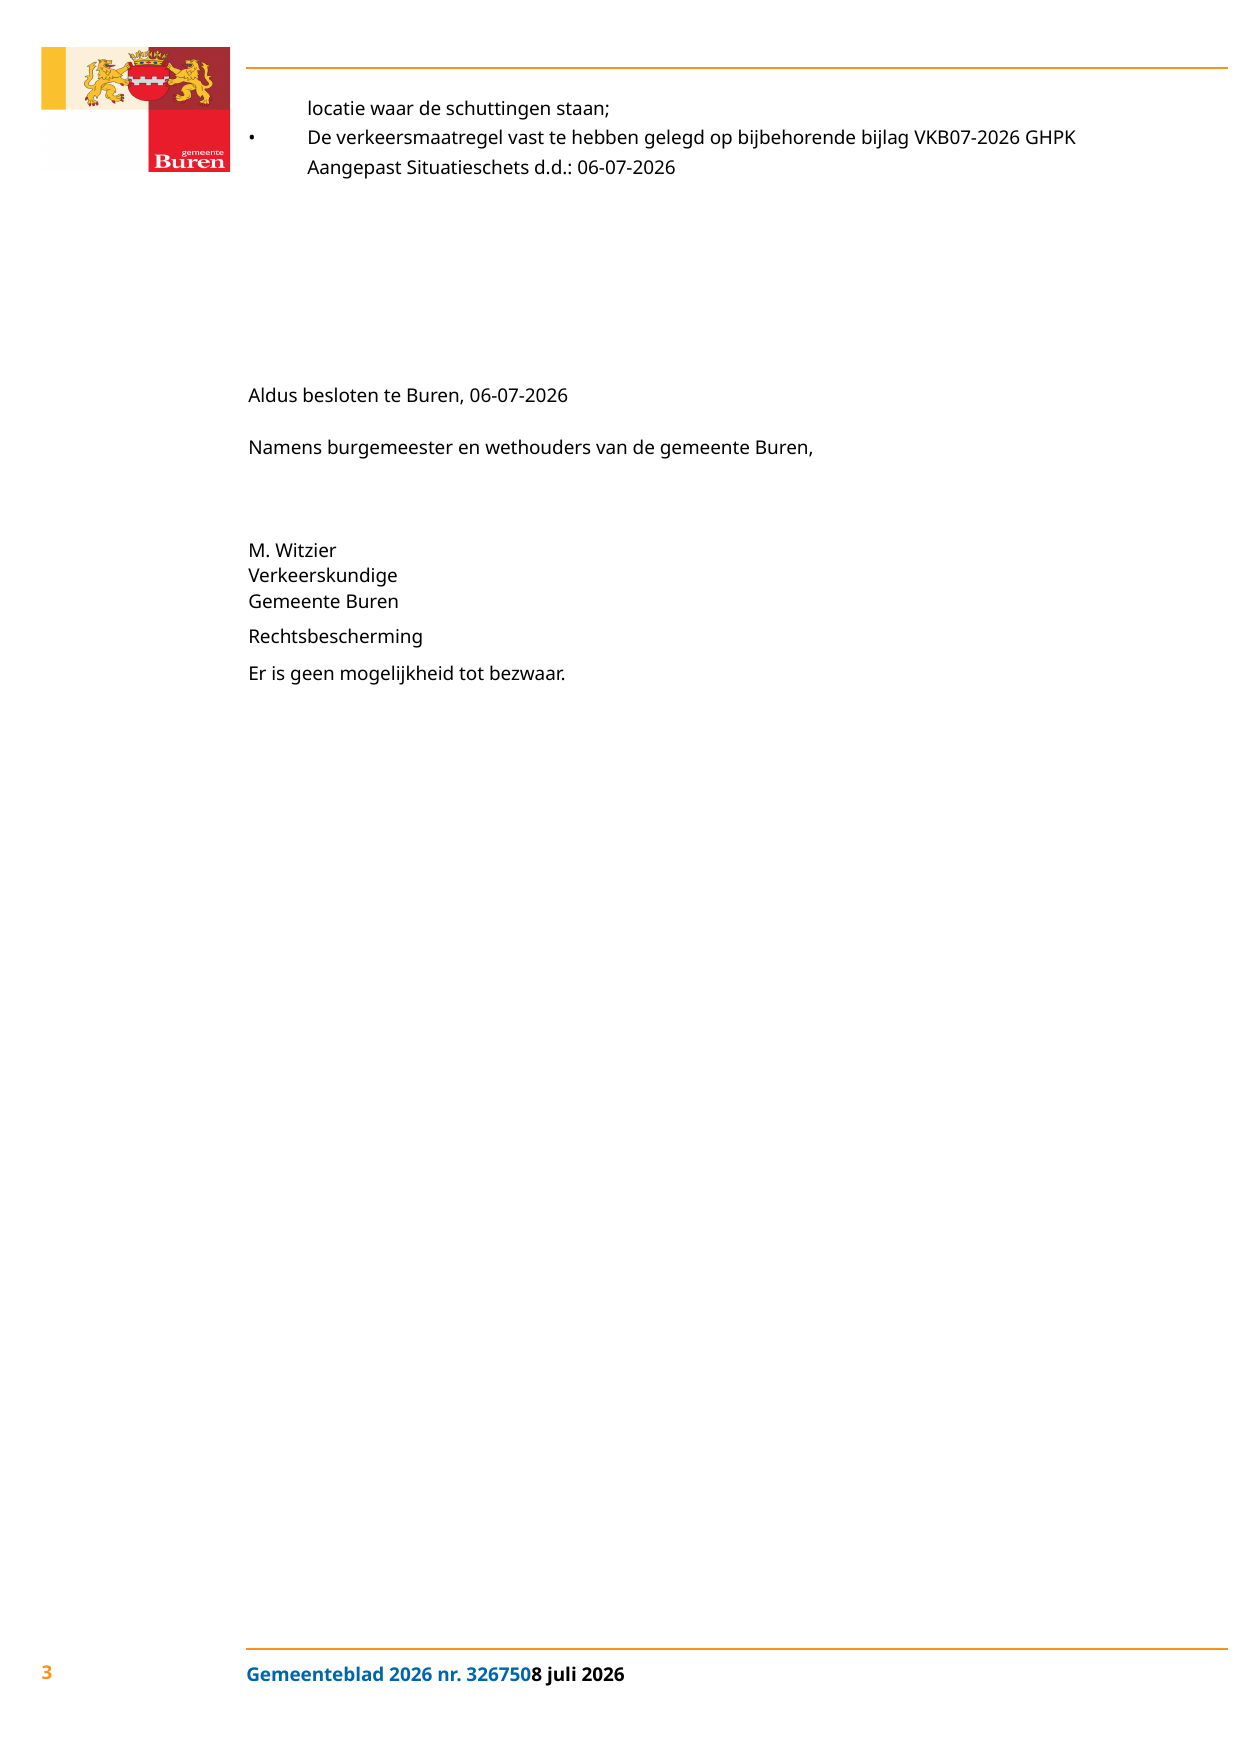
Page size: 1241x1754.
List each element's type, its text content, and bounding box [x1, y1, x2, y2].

text Rechtsbescherming [248, 628, 1152, 647]
list De verkeersmaatregel vast te hebben gelegd op bijbehorende bijlag VKB07-2026 GHPK Aangepast Situatieschets d.d.: 06-07-2026 [248, 124, 1152, 180]
text Aldus besloten te Buren, 06-07-2026 [248, 383, 1152, 408]
list locatie waar de schuttingen staan; [248, 95, 1152, 121]
text Er is geen mogelijkheid tot bezwaar. [248, 665, 1152, 684]
text M. Witzier [248, 537, 1152, 563]
text Namens burgemeester en wethouders van de gemeente Buren, [248, 434, 1152, 460]
text Gemeente Buren [248, 588, 1152, 614]
picture [41, 47, 231, 172]
text Verkeerskundige [248, 563, 1152, 588]
